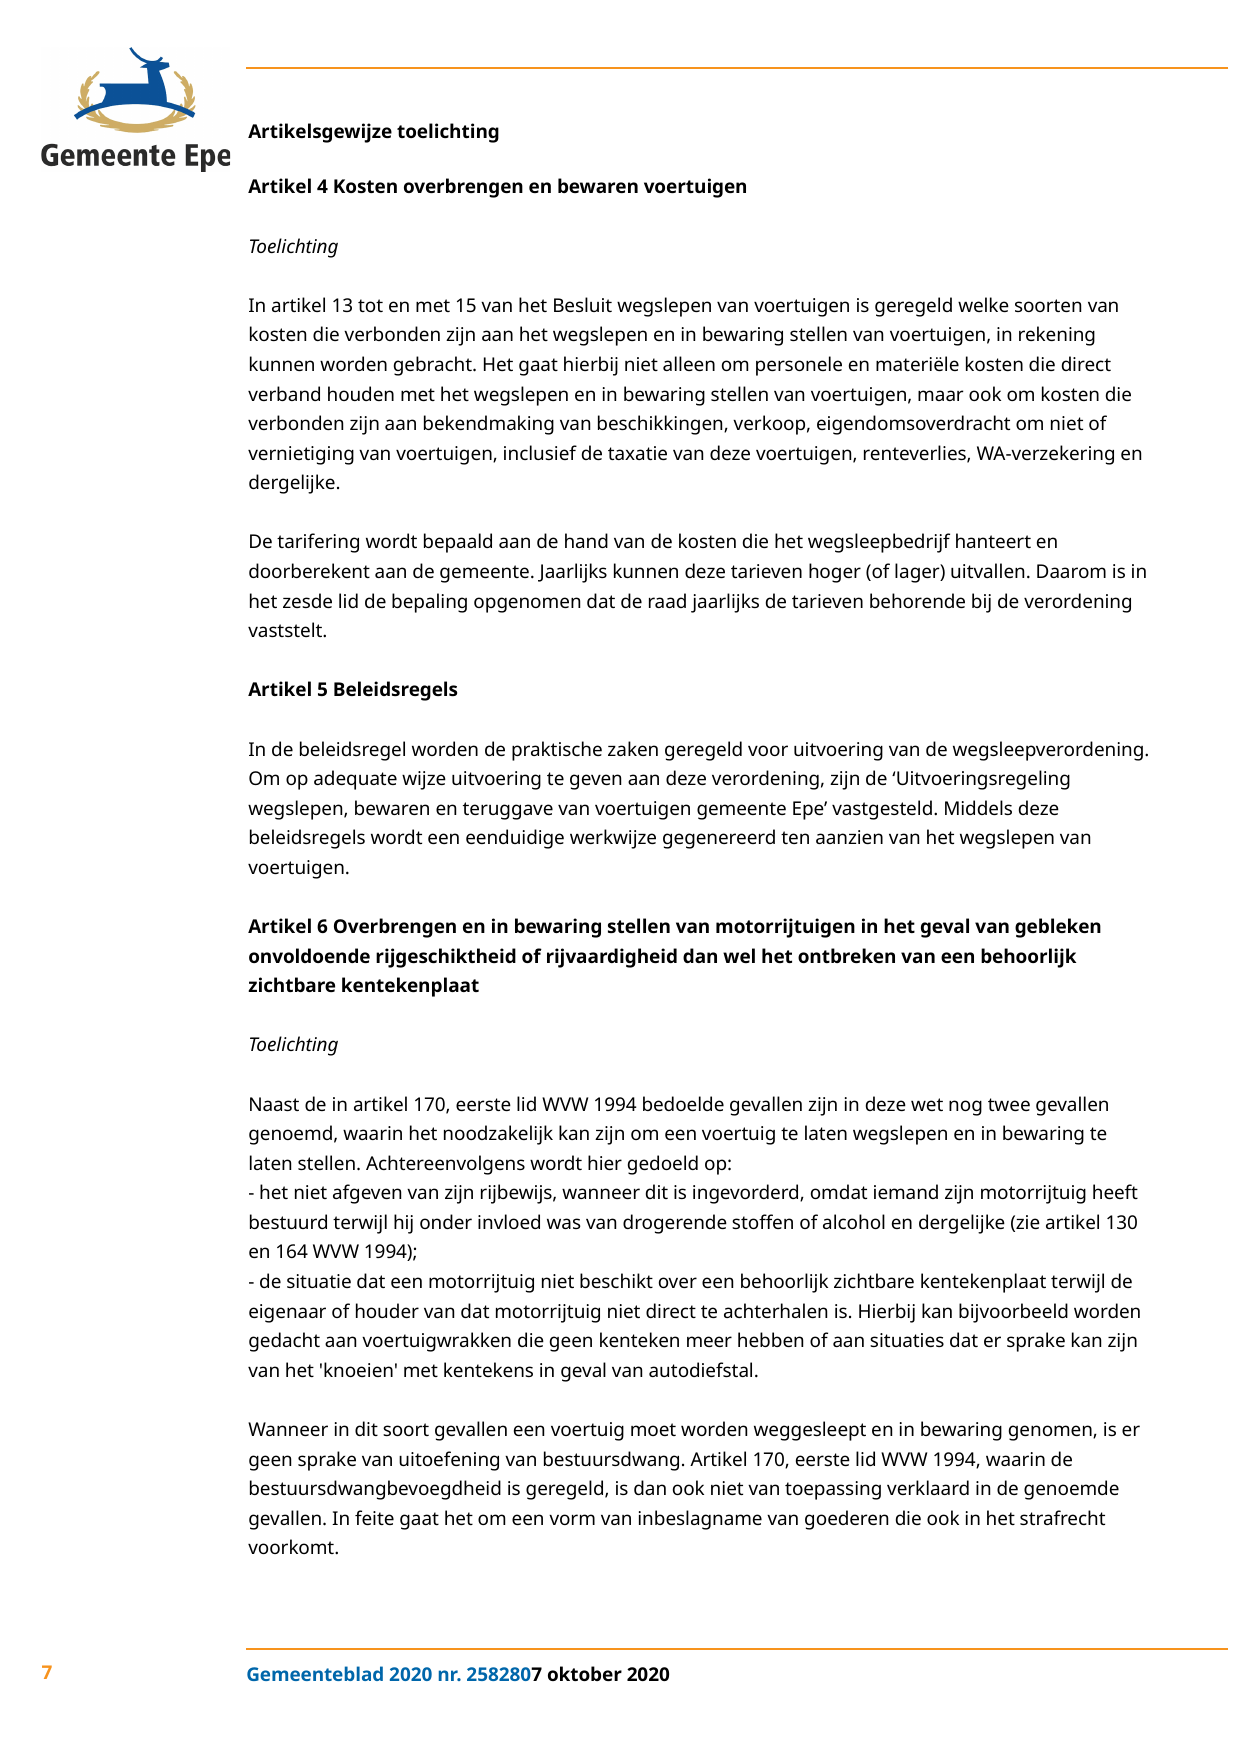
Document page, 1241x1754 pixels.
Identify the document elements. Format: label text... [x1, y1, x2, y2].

text De tarifering wordt bepaald aan de hand van de kosten die het wegsleepbedrijf hanteert en doorberekent aan de gemeente. Jaarlijks kunnen deze tarieven hoger (of lager) uitvallen. Daarom is in het zesde lid de bepaling opgenomen dat de raad jaarlijks de tarieven behorende bij de verordening vaststelt. [248, 529, 1152, 643]
text In de beleidsregel worden de praktische zaken geregeld voor uitvoering van de wegsleepverordening. Om op adequate wijze uitvoering te geven aan deze verordening, zijn de ‘Uitvoeringsregeling wegslepen, bewaren en teruggave van voertuigen gemeente Epe’ vastgesteld. Middels deze beleidsregels wordt een eenduidige werkwijze gegenereerd ten aanzien van het wegslepen van voertuigen. [248, 736, 1152, 880]
text - het niet afgeven van zijn rijbewijs, wanneer dit is ingevorderd, omdat iemand zijn motorrijtuig heeft bestuurd terwijl hij onder invloed was van drogerende stoffen of alcohol en dergelijke (zie artikel 130 en 164 WVW 1994); [248, 1179, 1152, 1264]
text Toelichting [248, 1032, 1152, 1057]
text In artikel 13 tot en met 15 van het Besluit wegslepen van voertuigen is geregeld welke soorten van kosten die verbonden zijn aan het wegslepen en in bewaring stellen van voertuigen, in rekening kunnen worden gebracht. Het gaat hierbij niet alleen om personele en materiële kosten die direct verband houden met het wegslepen en in bewaring stellen van voertuigen, maar ook om kosten die verbonden zijn aan bekendmaking van beschikkingen, verkoop, eigendomsoverdracht om niet of vernietiging van voertuigen, inclusief de taxatie van deze voertuigen, renteverlies, WA-verzekering en dergelijke. [248, 292, 1152, 495]
text Wanneer in dit soort gevallen een voertuig moet worden weggesleept en in bewaring genomen, is er geen sprake van uitoefening van bestuursdwang. Artikel 170, eerste lid WVW 1994, waarin de bestuursdwangbevoegdheid is geregeld, is dan ook niet van toepassing verklaard in de genoemde gevallen. In feite gaat het om een vorm van inbeslagname van goederen die ook in het strafrecht voorkomt. [248, 1416, 1152, 1560]
text Artikel 4 Kosten overbrengen en bewaren voertuigen [248, 174, 1152, 199]
text Artikel 5 Beleidsregels [248, 677, 1152, 702]
picture [41, 47, 231, 172]
text Toelichting [248, 233, 1152, 259]
text Artikelsgewijze toelichting [248, 116, 1152, 144]
text Naast de in artikel 170, eerste lid WVW 1994 bedoelde gevallen zijn in deze wet nog twee gevallen genoemd, waarin het noodzakelijk kan zijn om een voertuig te laten wegslepen en in bewaring te laten stellen. Achtereenvolgens wordt hier gedoeld op: [248, 1091, 1152, 1176]
text - de situatie dat een motorrijtuig niet beschikt over een behoorlijk zichtbare kentekenplaat terwijl de eigenaar of houder van dat motorrijtuig niet direct te achterhalen is. Hierbij kan bijvoorbeeld worden gedacht aan voertuigwrakken die geen kenteken meer hebben of aan situaties dat er sprake kan zijn van het 'knoeien' met kentekens in geval van autodiefstal. [248, 1268, 1152, 1383]
text Artikel 6 Overbrengen en in bewaring stellen van motorrijtuigen in het geval van gebleken onvoldoende rijgeschiktheid of rijvaardigheid dan wel het ontbreken van een behoorlijk zichtbare kentekenplaat [248, 913, 1152, 998]
